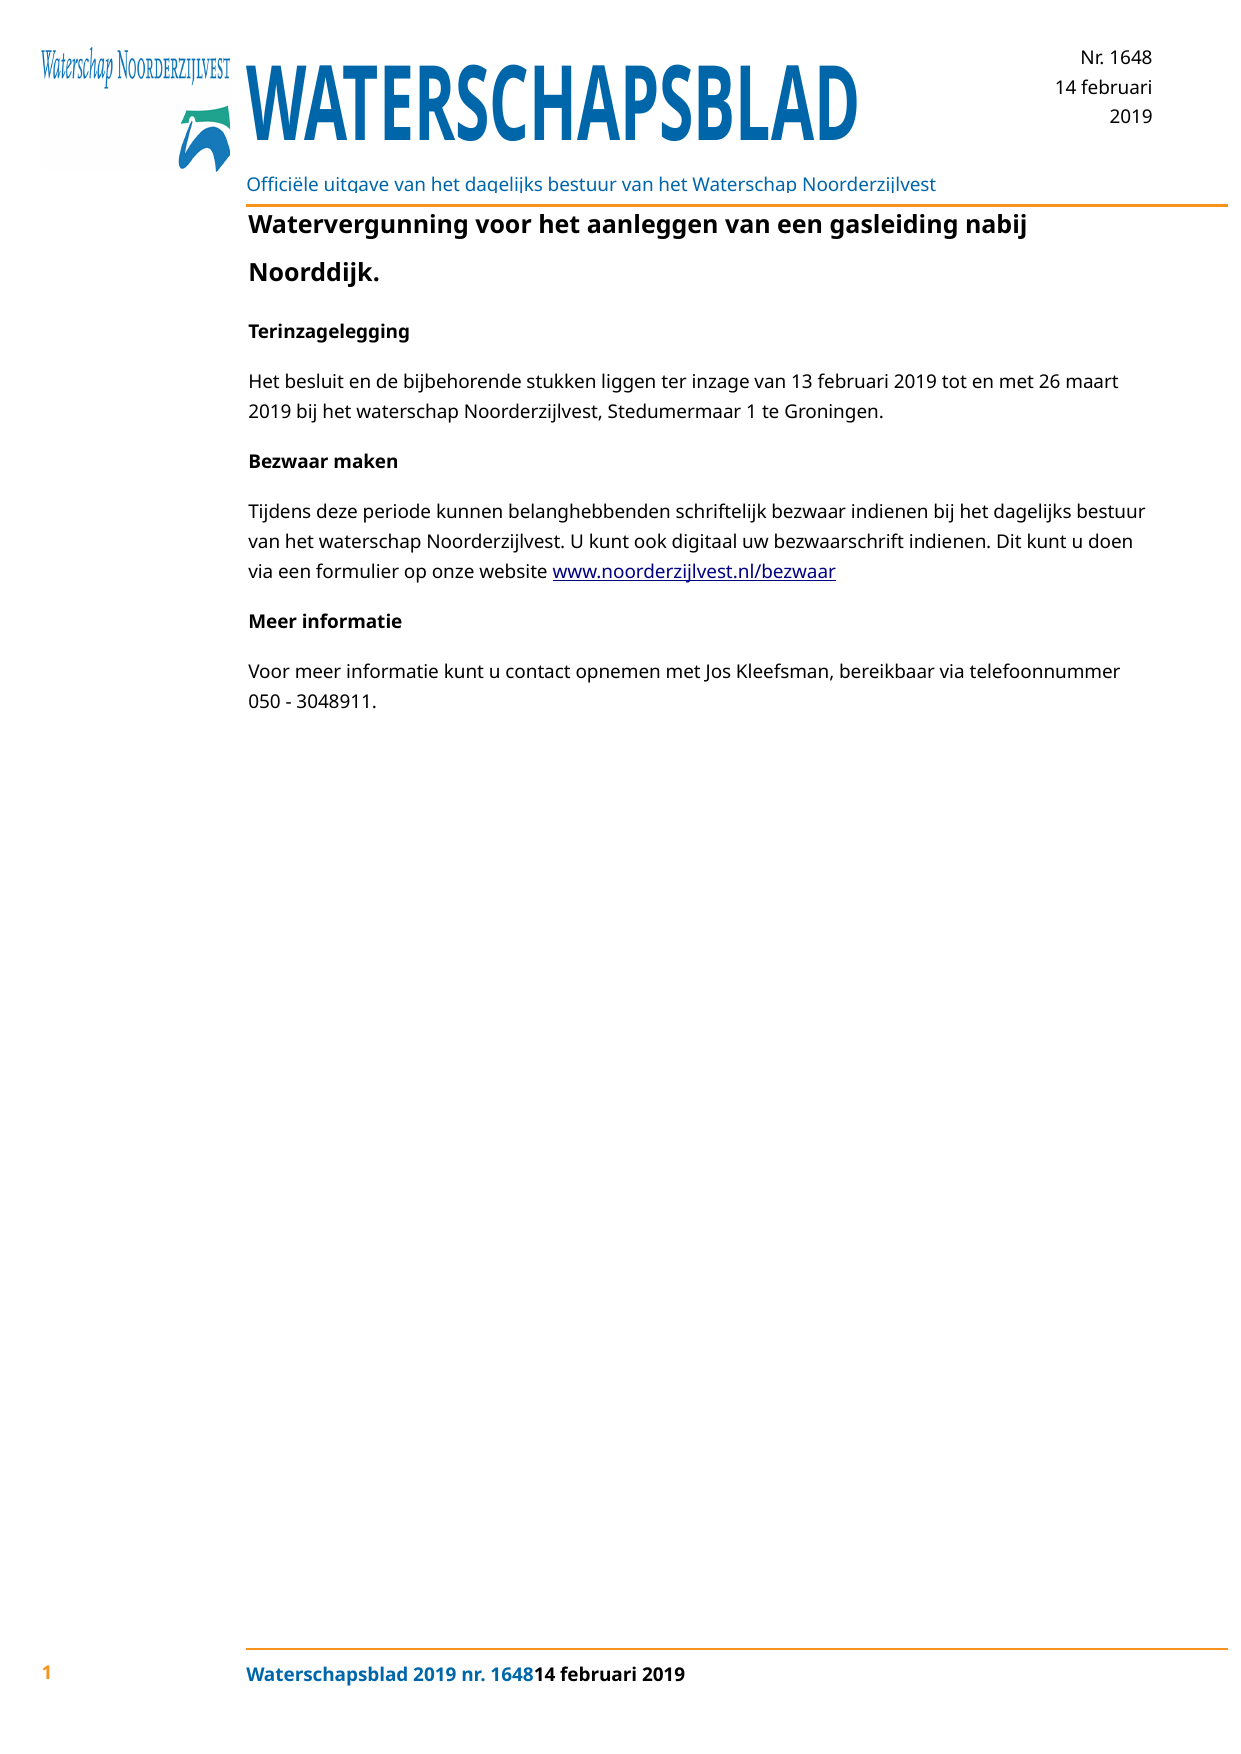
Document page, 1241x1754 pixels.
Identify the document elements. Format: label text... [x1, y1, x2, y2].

text Het besluit en de bijbehorende stukken liggen ter inzage van 13 februari 2019 tot en met 26 maart 2019 bij het waterschap Noorderzijlvest, Stedumermaar 1 te Groningen. [248, 368, 1152, 424]
text Meer informatie [248, 608, 1152, 634]
text Terinzagelegging [248, 318, 1152, 344]
text Tijdens deze periode kunnen belanghebbenden schriftelijk bezwaar indienen bij het dagelijks bestuur van het waterschap Noorderzijlvest. U kunt ook digitaal uw bezwaarschrift indienen. Dit kunt u doen via een formulier op onze website www.noorderzijlvest.nl/bezwaar [248, 499, 1152, 584]
text Watervergunning voor het aanleggen van een gasleiding nabij Noorddijk. [248, 207, 1152, 288]
text Voor meer informatie kunt u contact opnemen met Jos Kleefsman, bereikbaar via telefoonnummer 050 - 3048911. [248, 659, 1152, 714]
text Bezwaar maken [248, 448, 1152, 474]
picture [41, 47, 231, 172]
